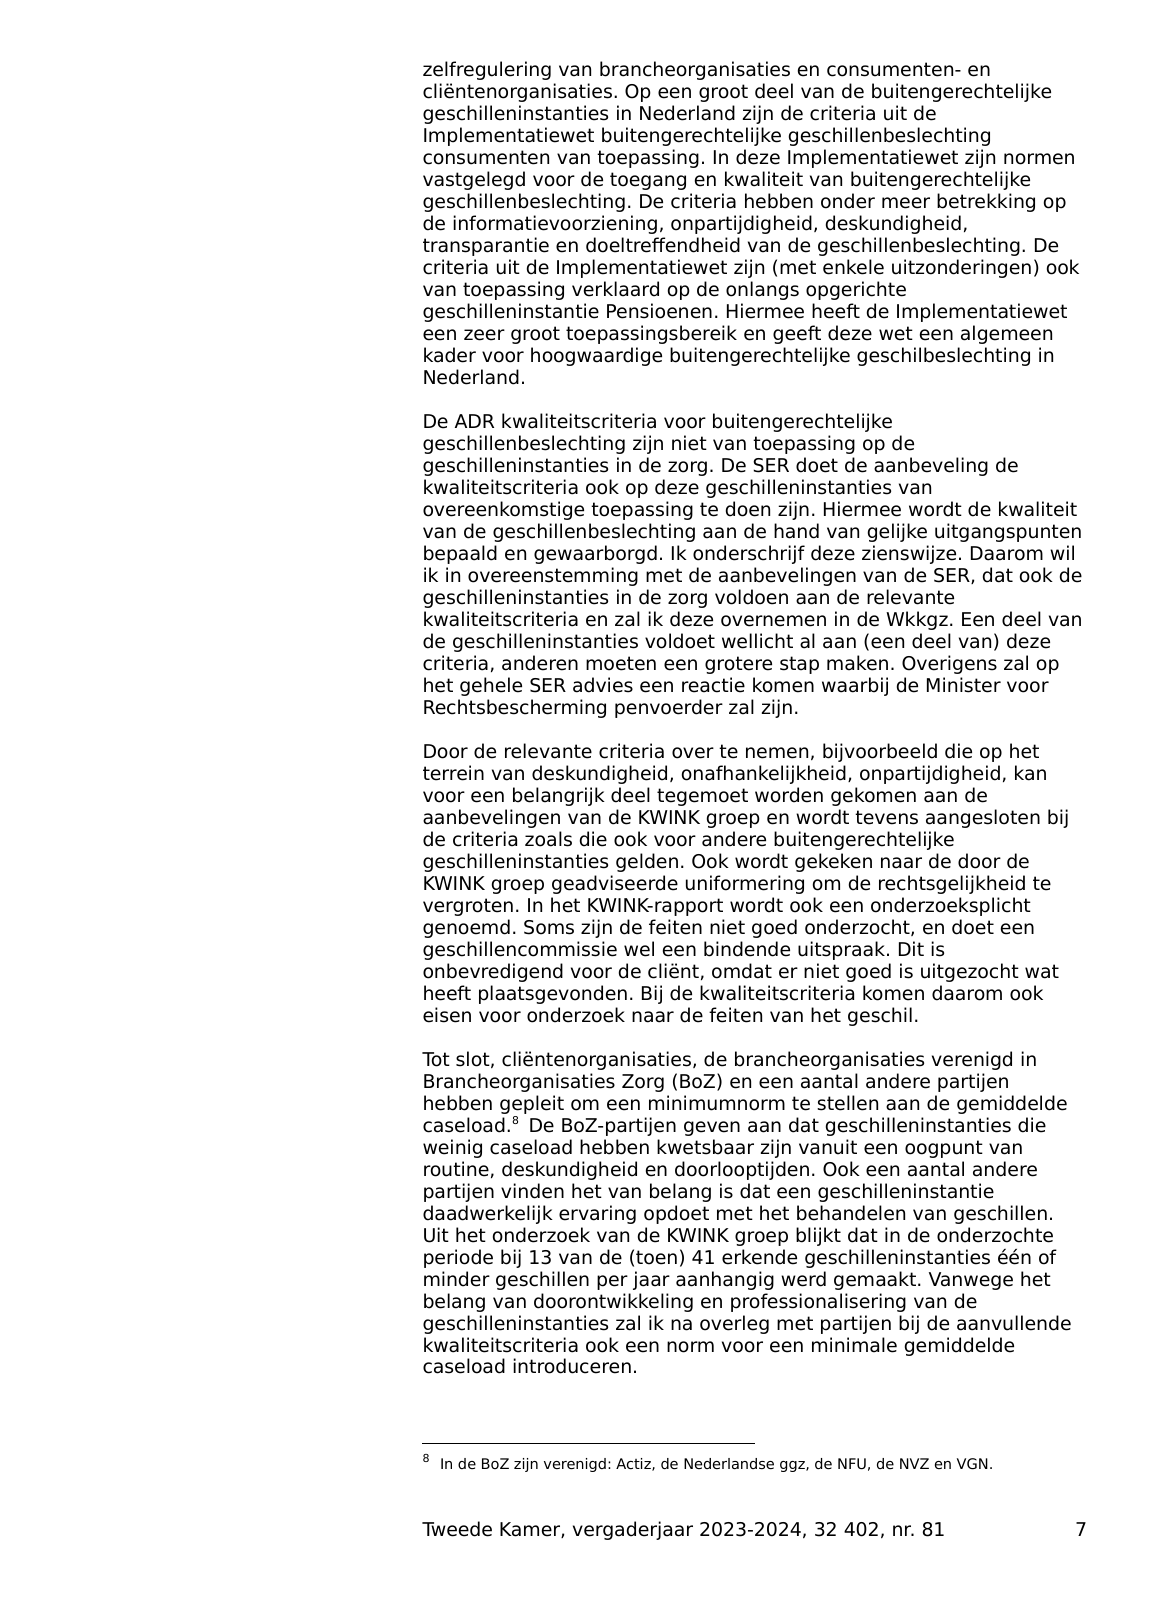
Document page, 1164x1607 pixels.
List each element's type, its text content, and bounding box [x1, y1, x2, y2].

text Tot slot, cliëntenorganisaties, de brancheorganisaties verenigd in Brancheorganisaties Zorg (BoZ) en een aantal andere partijen hebben gepleit om een minimumnorm te stellen aan de gemiddelde caseload. De BoZ-partijen geven aan dat geschilleninstanties die weinig caseload hebben kwetsbaar zijn vanuit een oogpunt van routine, deskundigheid en doorlooptijden. Ook een aantal andere partijen vinden het van belang is dat een geschilleninstantie daadwerkelijk ervaring opdoet met het behandelen van geschillen. Uit het onderzoek van de KWINK groep blijkt dat in de onderzochte periode bij 13 van de (toen) 41 erkende geschilleninstanties één of minder geschillen per jaar aanhangig werd gemaakt. Vanwege het belang van doorontwikkeling en professionalisering van de geschilleninstanties zal ik na overleg met partijen bij de aanvullende kwaliteitscriteria ook een norm voor een minimale gemiddelde caseload introduceren. [422, 1049, 1087, 1378]
text In de BoZ zijn verenigd: Actiz, de Nederlandse ggz, de NFU, de NVZ en VGN. [422, 1452, 1087, 1474]
text Door de relevante criteria over te nemen, bijvoorbeeld die op het terrein van deskundigheid, onafhankelijkheid, onpartijdigheid, kan voor een belangrijk deel tegemoet worden gekomen aan de aanbevelingen van de KWINK groep en wordt tevens aangesloten bij de criteria zoals die ook voor andere buitengerechtelijke geschilleninstanties gelden. Ook wordt gekeken naar de door de KWINK groep geadviseerde uniformering om de rechtsgelijkheid te vergroten. In het KWINK-rapport wordt ook een onderzoeksplicht genoemd. Soms zijn de feiten niet goed onderzocht, en doet een geschillencommissie wel een bindende uitspraak. Dit is onbevredigend voor de cliënt, omdat er niet goed is uitgezocht wat heeft plaatsgevonden. Bij de kwaliteitscriteria komen daarom ook eisen voor onderzoek naar de feiten van het geschil. [422, 741, 1087, 1027]
text De ADR kwaliteitscriteria voor buitengerechtelijke geschillenbeslechting zijn niet van toepassing op de geschilleninstanties in de zorg. De SER doet de aanbeveling de kwaliteitscriteria ook op deze geschilleninstanties van overeenkomstige toepassing te doen zijn. Hiermee wordt de kwaliteit van de geschillenbeslechting aan de hand van gelijke uitgangspunten bepaald en gewaarborgd. Ik onderschrijf deze zienswijze. Daarom wil ik in overeenstemming met de aanbevelingen van de SER, dat ook de geschilleninstanties in de zorg voldoen aan de relevante kwaliteitscriteria en zal ik deze overnemen in de Wkkgz. Een deel van de geschilleninstanties voldoet wellicht al aan (een deel van) deze criteria, anderen moeten een grotere stap maken. Overigens zal op het gehele SER advies een reactie komen waarbij de Minister voor Rechtsbescherming penvoerder zal zijn. [422, 411, 1087, 719]
text zelfregulering van brancheorganisaties en consumenten- en cliëntenorganisaties. Op een groot deel van de buitengerechtelijke geschilleninstanties in Nederland zijn de criteria uit de Implementatiewet buitengerechtelijke geschillenbeslechting consumenten van toepassing. In deze Implementatiewet zijn normen vastgelegd voor de toegang en kwaliteit van buitengerechtelijke geschillenbeslechting. De criteria hebben onder meer betrekking op de informatievoorziening, onpartijdigheid, deskundigheid, transparantie en doeltreffendheid van de geschillenbeslechting. De criteria uit de Implementatiewet zijn (met enkele uitzonderingen) ook van toepassing verklaard op de onlangs opgerichte geschilleninstantie Pensioenen. Hiermee heeft de Implementatiewet een zeer groot toepassingsbereik en geeft deze wet een algemeen kader voor hoogwaardige buitengerechtelijke geschilbeslechting in Nederland. [422, 59, 1087, 389]
